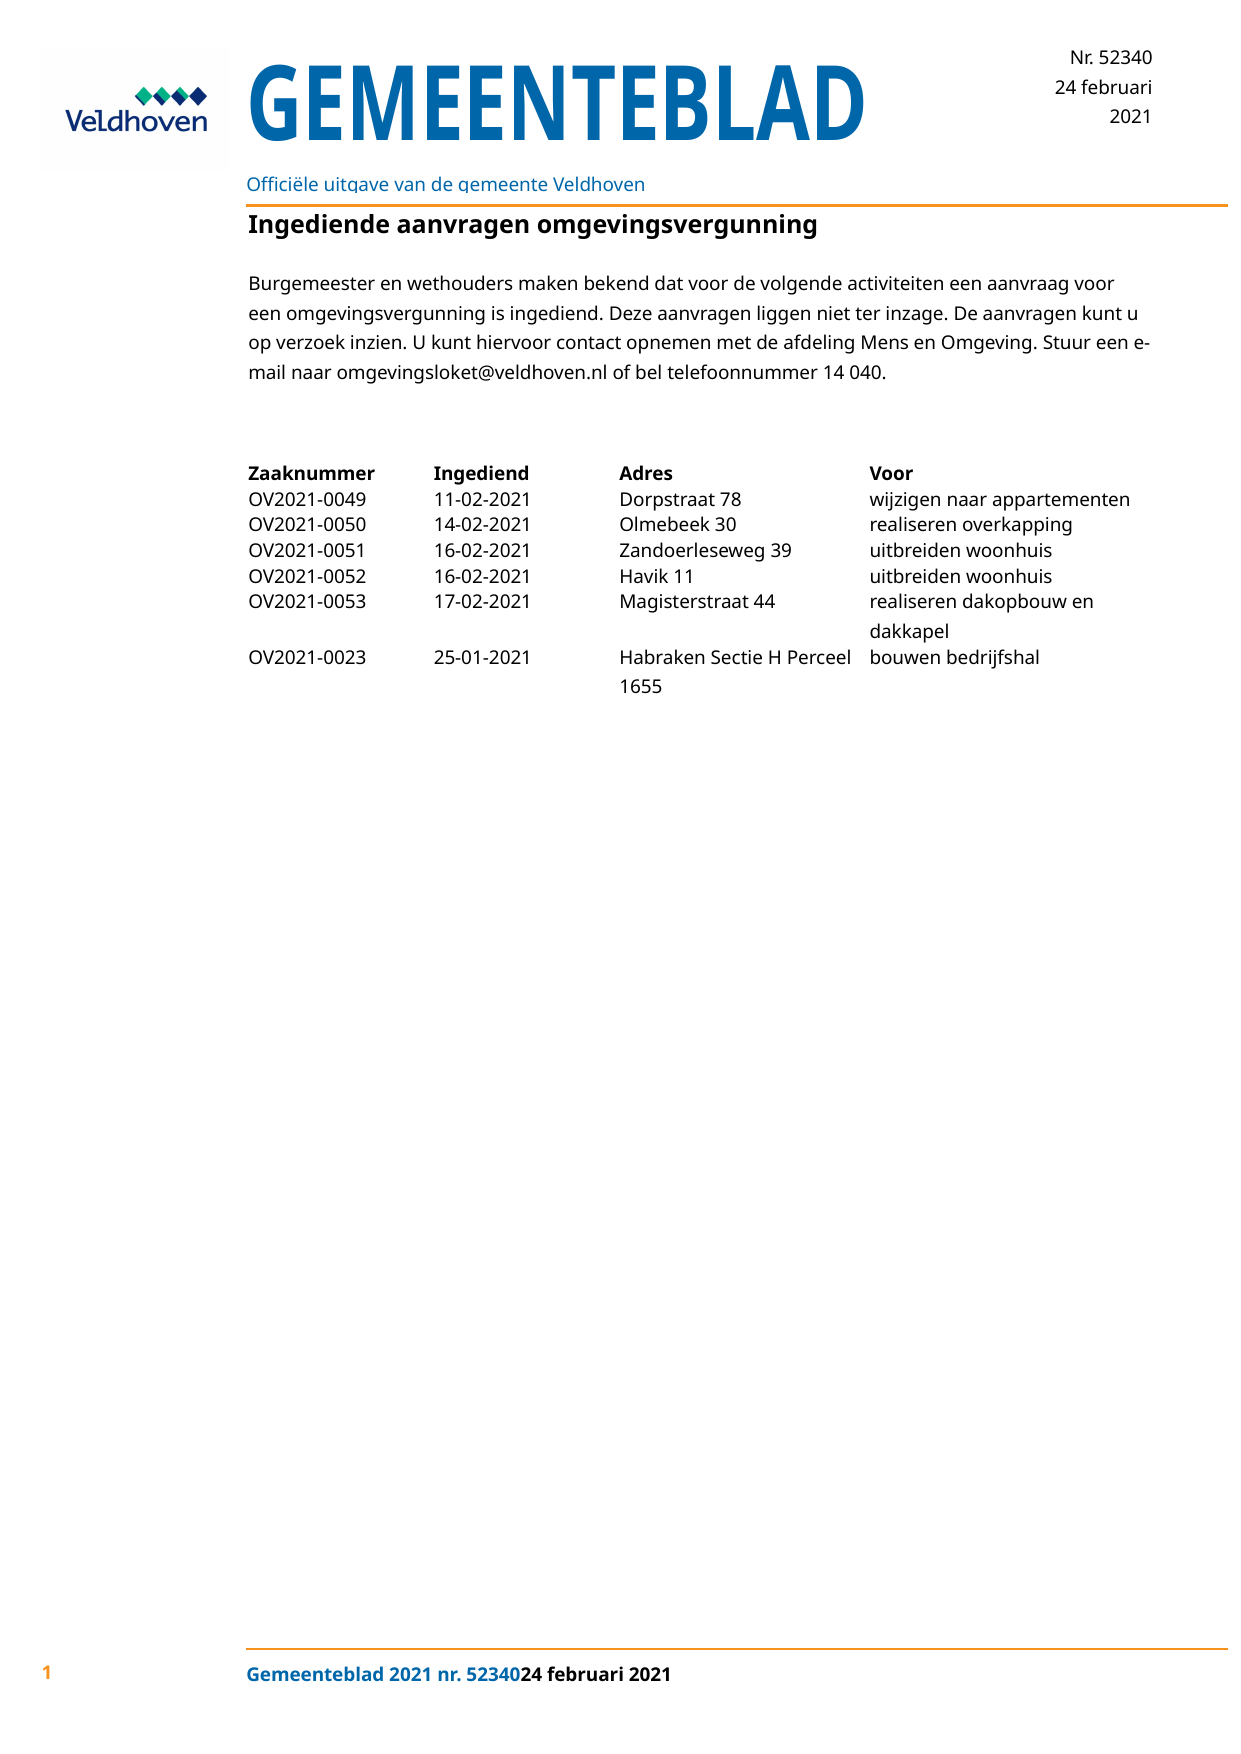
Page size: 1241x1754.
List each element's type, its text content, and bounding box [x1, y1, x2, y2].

table_cell Habraken Sectie H Perceel 1655 [619, 644, 869, 699]
table_cell OV2021-0049 [248, 486, 433, 511]
text Burgemeester en wethouders maken bekend dat voor de volgende activiteiten een aanvraag voor een omgevingsvergunning is ingediend. Deze aanvragen liggen niet ter inzage. De aanvragen kunt u op verzoek inzien. U kunt hiervoor contact opnemen met de afdeling Mens en Omgeving. Stuur een e-mail naar omgevingsloket@veldhoven.nl of bel telefoonnummer 14 040. [248, 270, 1152, 385]
table_cell OV2021-0051 [248, 537, 433, 563]
table_cell 11-02-2021 [434, 486, 619, 511]
table_cell OV2021-0023 [248, 644, 433, 699]
table_cell Dorpstraat 78 [619, 486, 869, 511]
table_cell wijzigen naar appartementen [869, 486, 1152, 511]
table_cell 14-02-2021 [434, 511, 619, 537]
table_cell OV2021-0050 [248, 511, 433, 537]
table_cell 16-02-2021 [434, 537, 619, 563]
table_cell OV2021-0052 [248, 563, 433, 589]
picture [41, 47, 231, 172]
table_cell Zandoerleseweg 39 [619, 537, 869, 563]
table_cell 16-02-2021 [434, 563, 619, 589]
table_header Adres [619, 460, 869, 486]
table_cell Havik 11 [619, 563, 869, 589]
table_cell uitbreiden woonhuis [869, 563, 1152, 589]
table_cell 17-02-2021 [434, 589, 619, 644]
table_header Zaaknummer [248, 460, 433, 486]
table_cell bouwen bedrijfshal [869, 644, 1152, 699]
table_cell realiseren dakopbouw en dakkapel [869, 589, 1152, 644]
table_header Ingediend [434, 460, 619, 486]
table_cell Olmebeek 30 [619, 511, 869, 537]
table_cell OV2021-0053 [248, 589, 433, 644]
table_header Voor [869, 460, 1152, 486]
text Ingediende aanvragen omgevingsvergunning [248, 207, 1152, 241]
table_cell uitbreiden woonhuis [869, 537, 1152, 563]
table_cell 25-01-2021 [434, 644, 619, 699]
table_cell realiseren overkapping [869, 511, 1152, 537]
table_cell Magisterstraat 44 [619, 589, 869, 644]
